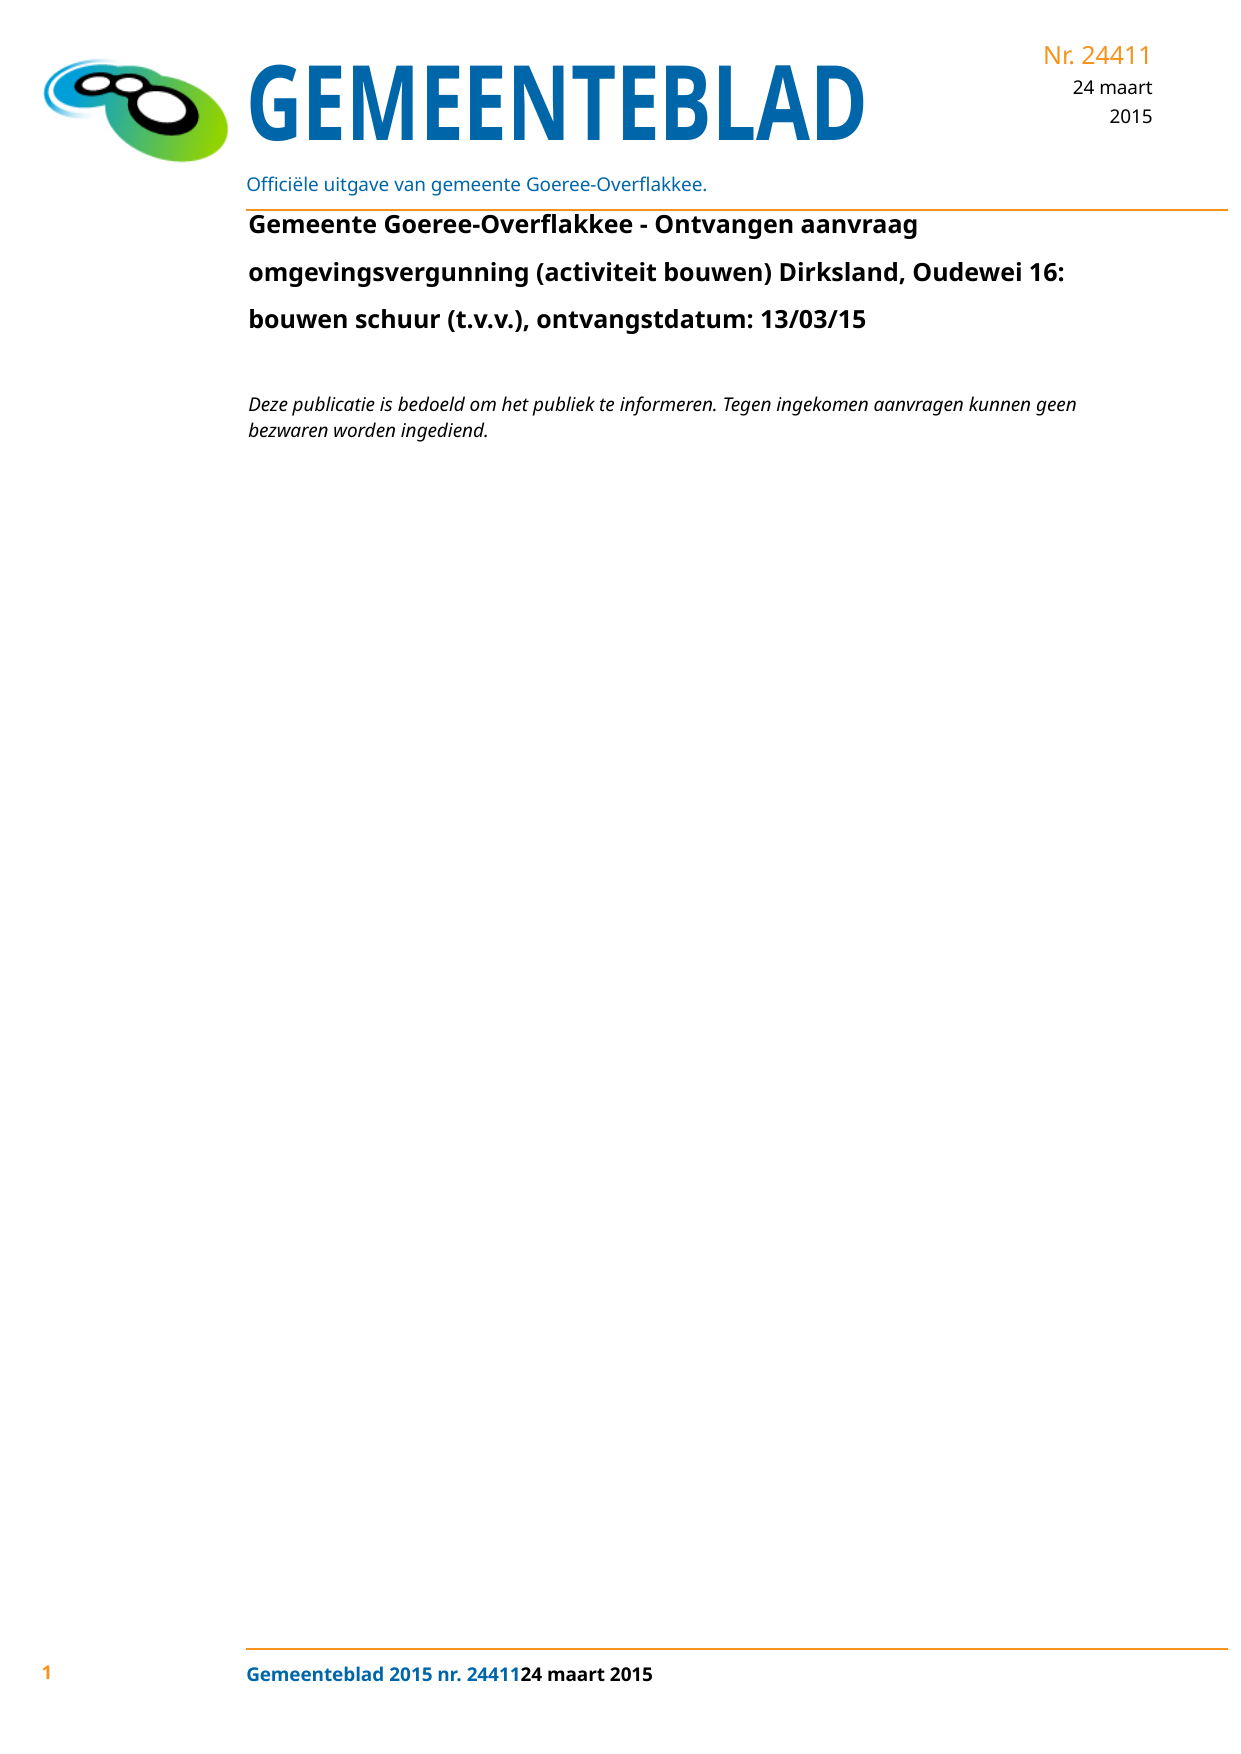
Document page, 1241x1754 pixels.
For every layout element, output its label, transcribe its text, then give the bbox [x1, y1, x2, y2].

text Gemeente Goeree-Overflakkee - Ontvangen aanvraag omgevingsvergunning (activiteit bouwen) Dirksland, Oudewei 16: bouwen schuur (t.v.v.), ontvangstdatum: 13/03/15 [248, 211, 1152, 336]
text Deze publicatie is bedoeld om het publiek te informeren. Tegen ingekomen aanvragen kunnen geen bezwaren worden ingediend. [248, 391, 1152, 443]
picture [41, 47, 231, 172]
